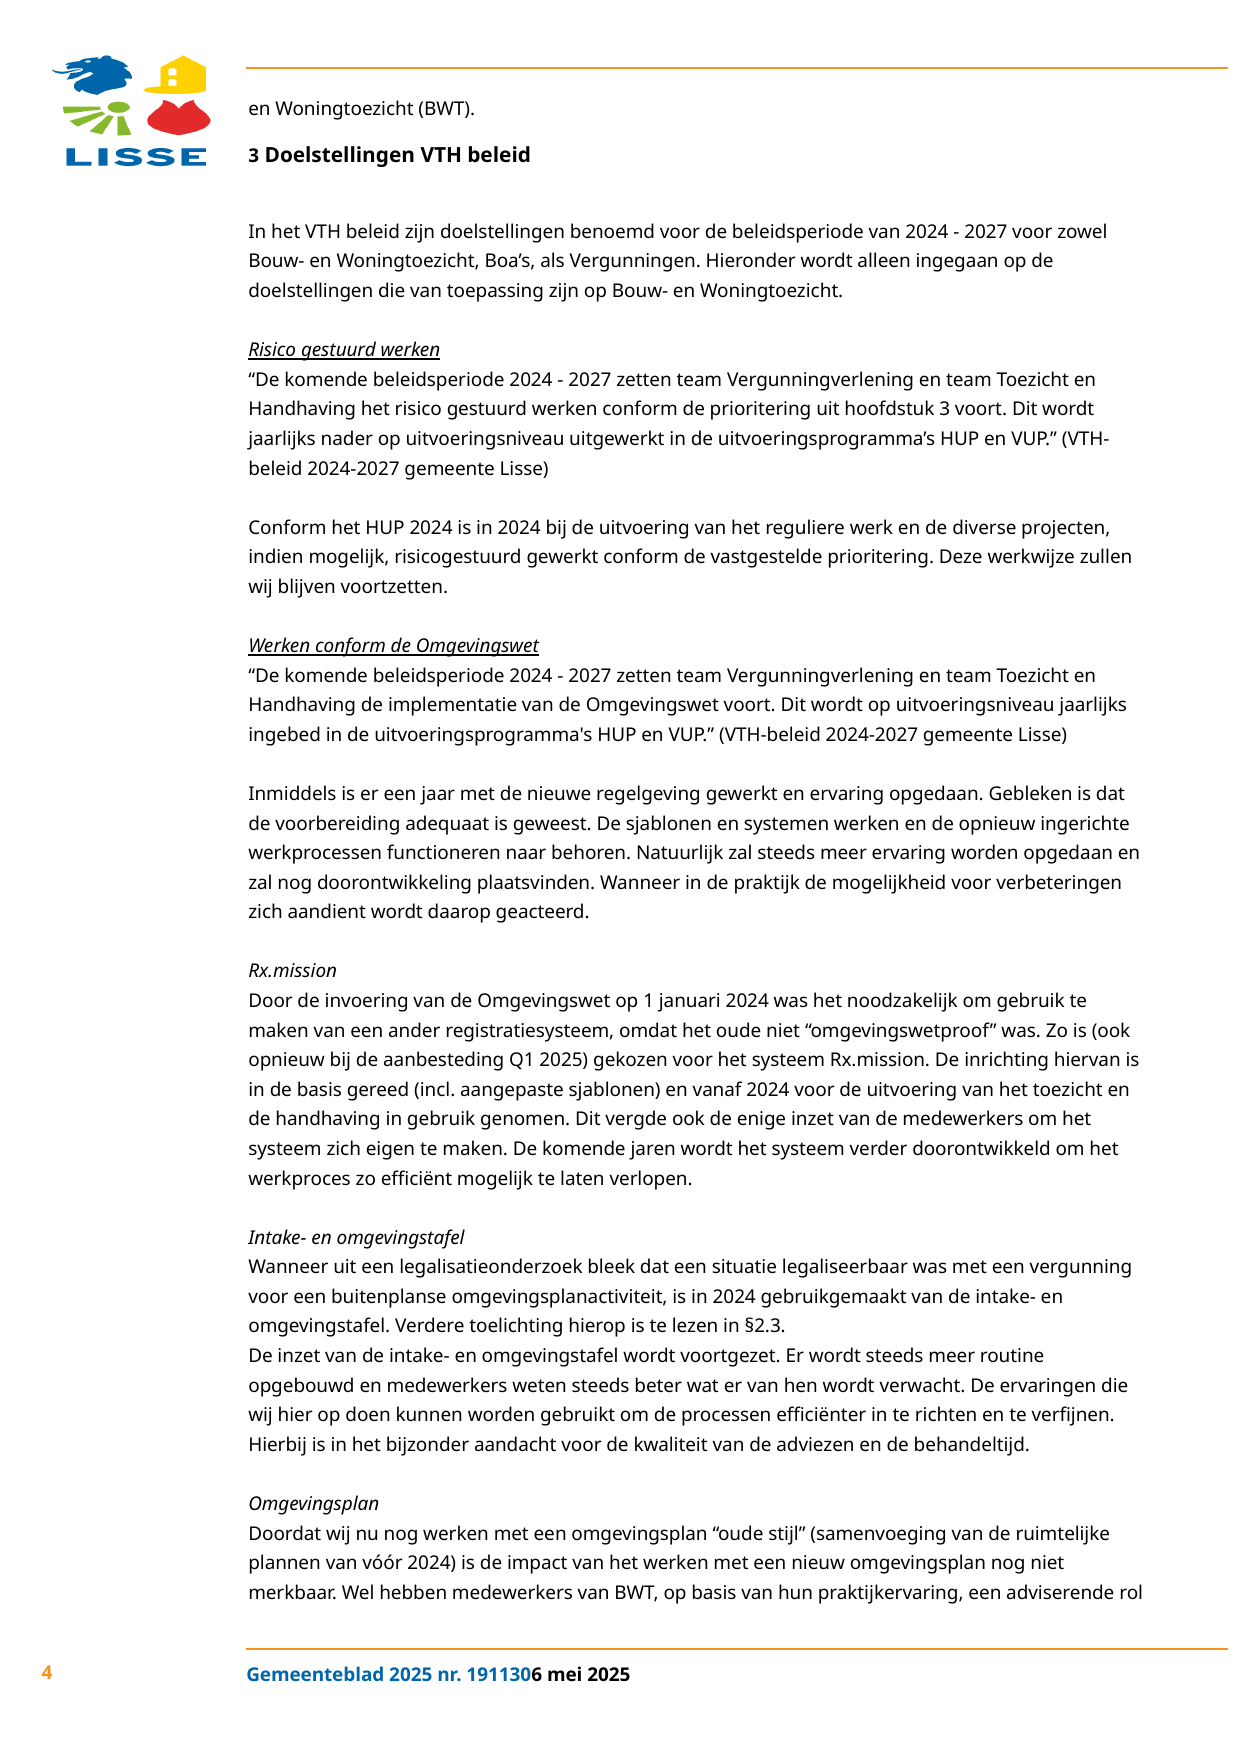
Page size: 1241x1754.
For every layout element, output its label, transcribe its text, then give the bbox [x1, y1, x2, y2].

text In het VTH beleid zijn doelstellingen benoemd voor de beleidsperiode van 2024 - 2027 voor zowel Bouw- en Woningtoezicht, Boa’s, als Vergunningen. Hieronder wordt alleen ingegaan op de doelstellingen die van toepassing zijn op Bouw- en Woningtoezicht. [248, 218, 1152, 303]
text Omgevingsplan [248, 1490, 1152, 1516]
text Intake- en omgevingstafel [248, 1224, 1152, 1250]
text “De komende beleidsperiode 2024 - 2027 zetten team Vergunningverlening en team Toezicht en Handhaving de implementatie van de Omgevingswet voort. Dit wordt op uitvoeringsniveau jaarlijks ingebed in de uitvoeringsprogramma's HUP en VUP.” (VTH-beleid 2024-2027 gemeente Lisse) [248, 662, 1152, 747]
text Inmiddels is er een jaar met de nieuwe regelgeving gewerkt en ervaring opgedaan. Gebleken is dat de voorbereiding adequaat is geweest. De sjablonen en systemen werken en de opnieuw ingerichte werkprocessen functioneren naar behoren. Natuurlijk zal steeds meer ervaring worden opgedaan en zal nog doorontwikkeling plaatsvinden. Wanneer in de praktijk de mogelijkheid voor verbeteringen zich aandient wordt daarop geacteerd. [248, 780, 1152, 924]
text 3 Doelstellingen VTH beleid [248, 140, 1152, 169]
text Door de invoering van de Omgevingswet op 1 januari 2024 was het noodzakelijk om gebruik te maken van een ander registratiesysteem, omdat het oude niet “omgevingswetproof” was. Zo is (ook opnieuw bij de aanbesteding Q1 2025) gekozen voor het systeem Rx.mission. De inrichting hiervan is in de basis gereed (incl. aangepaste sjablonen) en vanaf 2024 voor de uitvoering van het toezicht en de handhaving in gebruik genomen. Dit vergde ook de enige inzet van de medewerkers om het systeem zich eigen te maken. De komende jaren wordt het systeem verder doorontwikkeld om het werkproces zo efficiënt mogelijk te laten verlopen. [248, 987, 1152, 1191]
text “De komende beleidsperiode 2024 - 2027 zetten team Vergunningverlening en team Toezicht en Handhaving het risico gestuurd werken conform de prioritering uit hoofdstuk 3 voort. Dit wordt jaarlijks nader op uitvoeringsniveau uitgewerkt in de uitvoeringsprogramma’s HUP en VUP.” (VTH-beleid 2024-2027 gemeente Lisse) [248, 366, 1152, 481]
text Risico gestuurd werken [248, 336, 1152, 362]
text Conform het HUP 2024 is in 2024 bij de uitvoering van het reguliere werk en de diverse projecten, indien mogelijk, risicogestuurd gewerkt conform de vastgestelde prioritering. Deze werkwijze zullen wij blijven voortzetten. [248, 514, 1152, 599]
text Wanneer uit een legalisatieonderzoek bleek dat een situatie legaliseerbaar was met een vergunning voor een buitenplanse omgevingsplanactiviteit, is in 2024 gebruikgemaakt van de intake- en omgevingstafel. Verdere toelichting hierop is te lezen in §2.3. [248, 1253, 1152, 1338]
text Werken conform de Omgevingswet [248, 632, 1152, 658]
text en Woningtoezicht (BWT). [248, 95, 1152, 121]
picture [41, 47, 231, 172]
text De inzet van de intake- en omgevingstafel wordt voortgezet. Er wordt steeds meer routine opgebouwd en medewerkers weten steeds beter wat er van hen wordt verwacht. De ervaringen die wij hier op doen kunnen worden gebruikt om de processen efficiënter in te richten en te verfijnen. Hierbij is in het bijzonder aandacht voor de kwaliteit van de adviezen en de behandeltijd. [248, 1342, 1152, 1457]
text Doordat wij nu nog werken met een omgevingsplan “oude stijl” (samenvoeging van de ruimtelijke plannen van vóór 2024) is de impact van het werken met een nieuw omgevingsplan nog niet merkbaar. Wel hebben medewerkers van BWT, op basis van hun praktijkervaring, een adviserende rol [248, 1520, 1152, 1605]
text Rx.mission [248, 958, 1152, 983]
